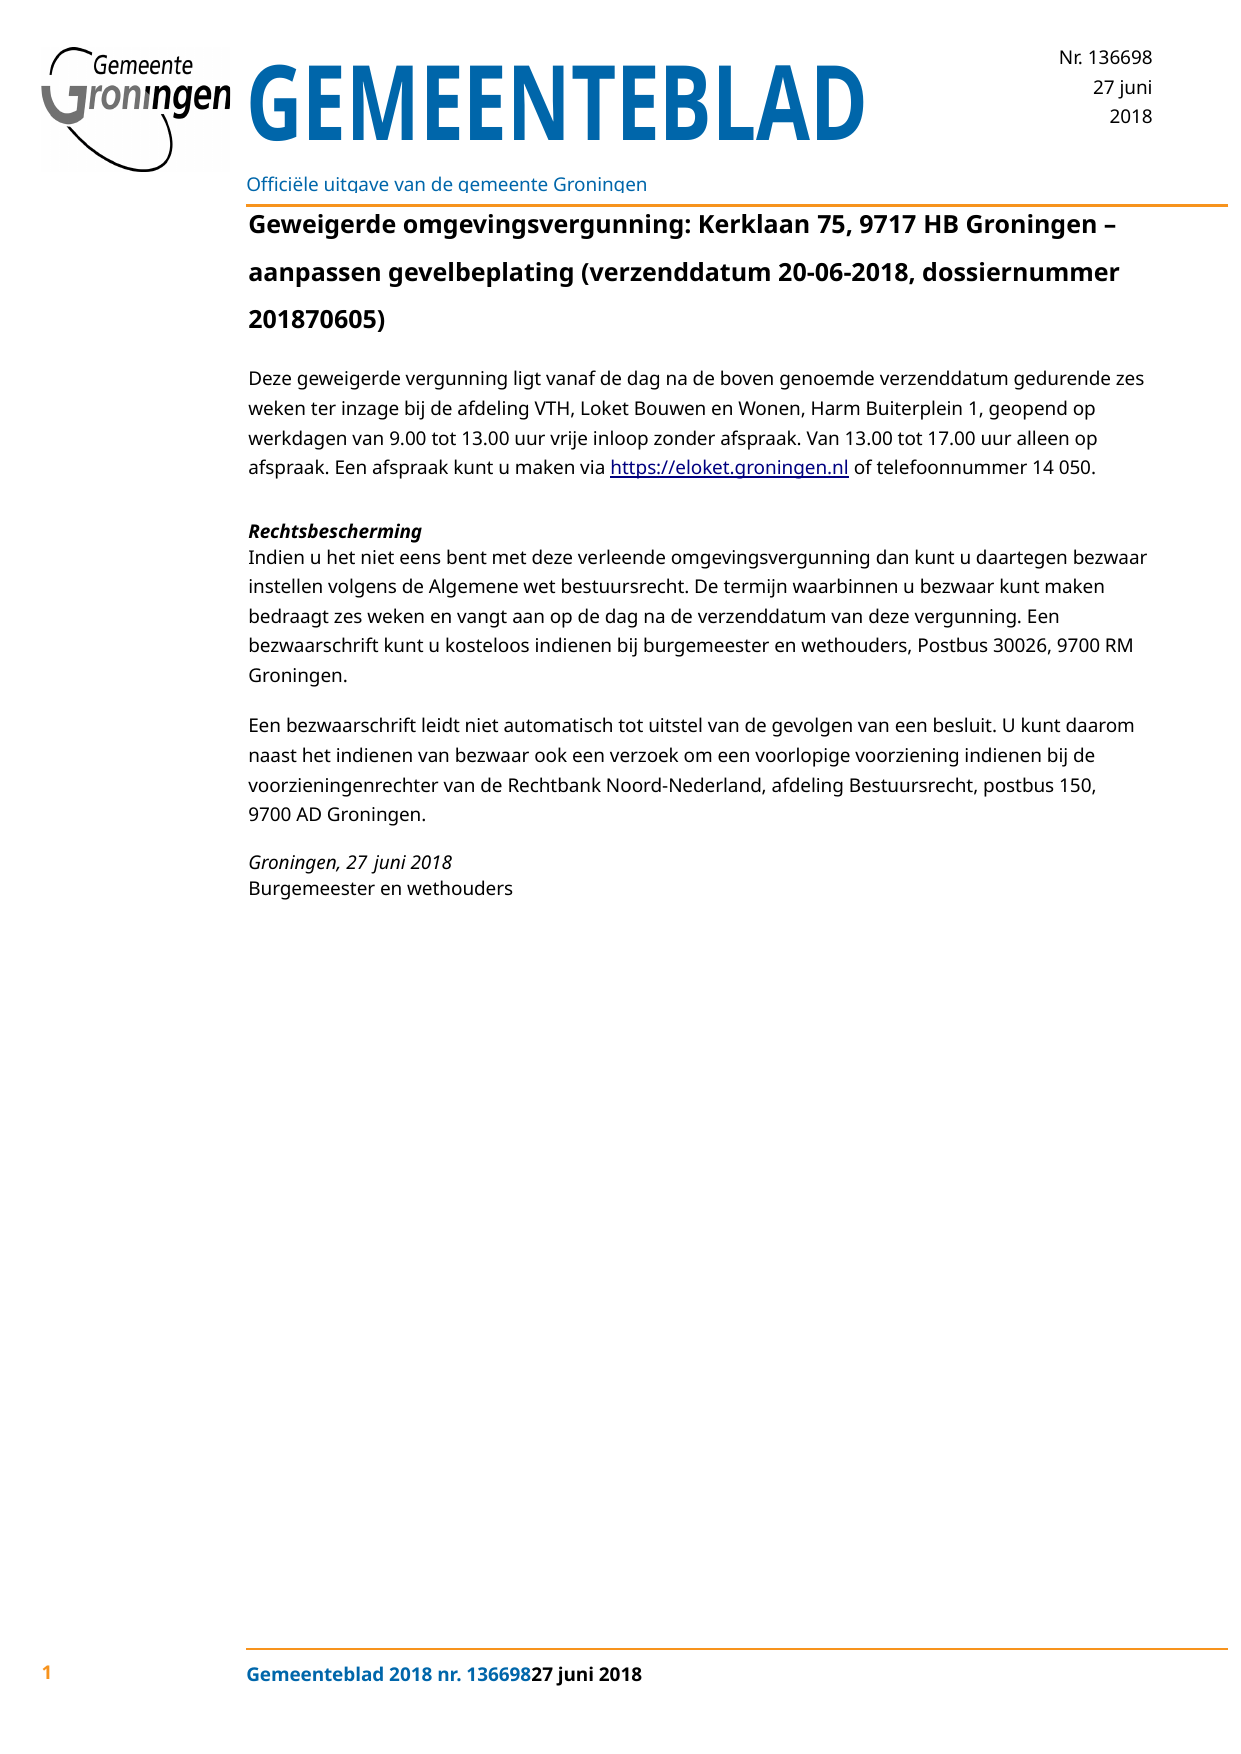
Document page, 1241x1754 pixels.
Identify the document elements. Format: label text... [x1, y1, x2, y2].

text Geweigerde omgevingsvergunning: Kerklaan 75, 9717 HB Groningen – aanpassen gevelbeplating (verzenddatum 20-06-2018, dossiernummer 201870605) [248, 207, 1152, 336]
text Deze geweigerde vergunning ligt vanaf de dag na de boven genoemde verzenddatum gedurende zes weken ter inzage bij de afdeling VTH, Loket Bouwen en Wonen, Harm Buiterplein 1, geopend op werkdagen van 9.00 tot 13.00 uur vrije inloop zonder afspraak. Van 13.00 tot 17.00 uur alleen op afspraak. Een afspraak kunt u maken via https://eloket.groningen.nl of telefoonnummer 14 050. [248, 366, 1152, 480]
picture [41, 47, 231, 172]
text Rechtsbescherming [248, 518, 1152, 544]
text Groningen, 27 juni 2018 [248, 849, 1152, 875]
text Een bezwaarschrift leidt niet automatisch tot uitstel van de gevolgen van een besluit. U kunt daarom naast het indienen van bezwaar ook een verzoek om een voorlopige voorziening indienen bij de voorzieningenrechter van de Rechtbank Noord-Nederland, afdeling Bestuursrecht, postbus 150, 9700 AD Groningen. [248, 713, 1152, 827]
text Indien u het niet eens bent met deze verleende omgevingsvergunning dan kunt u daartegen bezwaar instellen volgens de Algemene wet bestuursrecht. De termijn waarbinnen u bezwaar kunt maken bedraagt zes weken en vangt aan op de dag na de verzenddatum van deze vergunning. Een bezwaarschrift kunt u kosteloos indienen bij burgemeester en wethouders, Postbus 30026, 9700 RM Groningen. [248, 544, 1152, 688]
text Burgemeester en wethouders [248, 875, 1152, 901]
